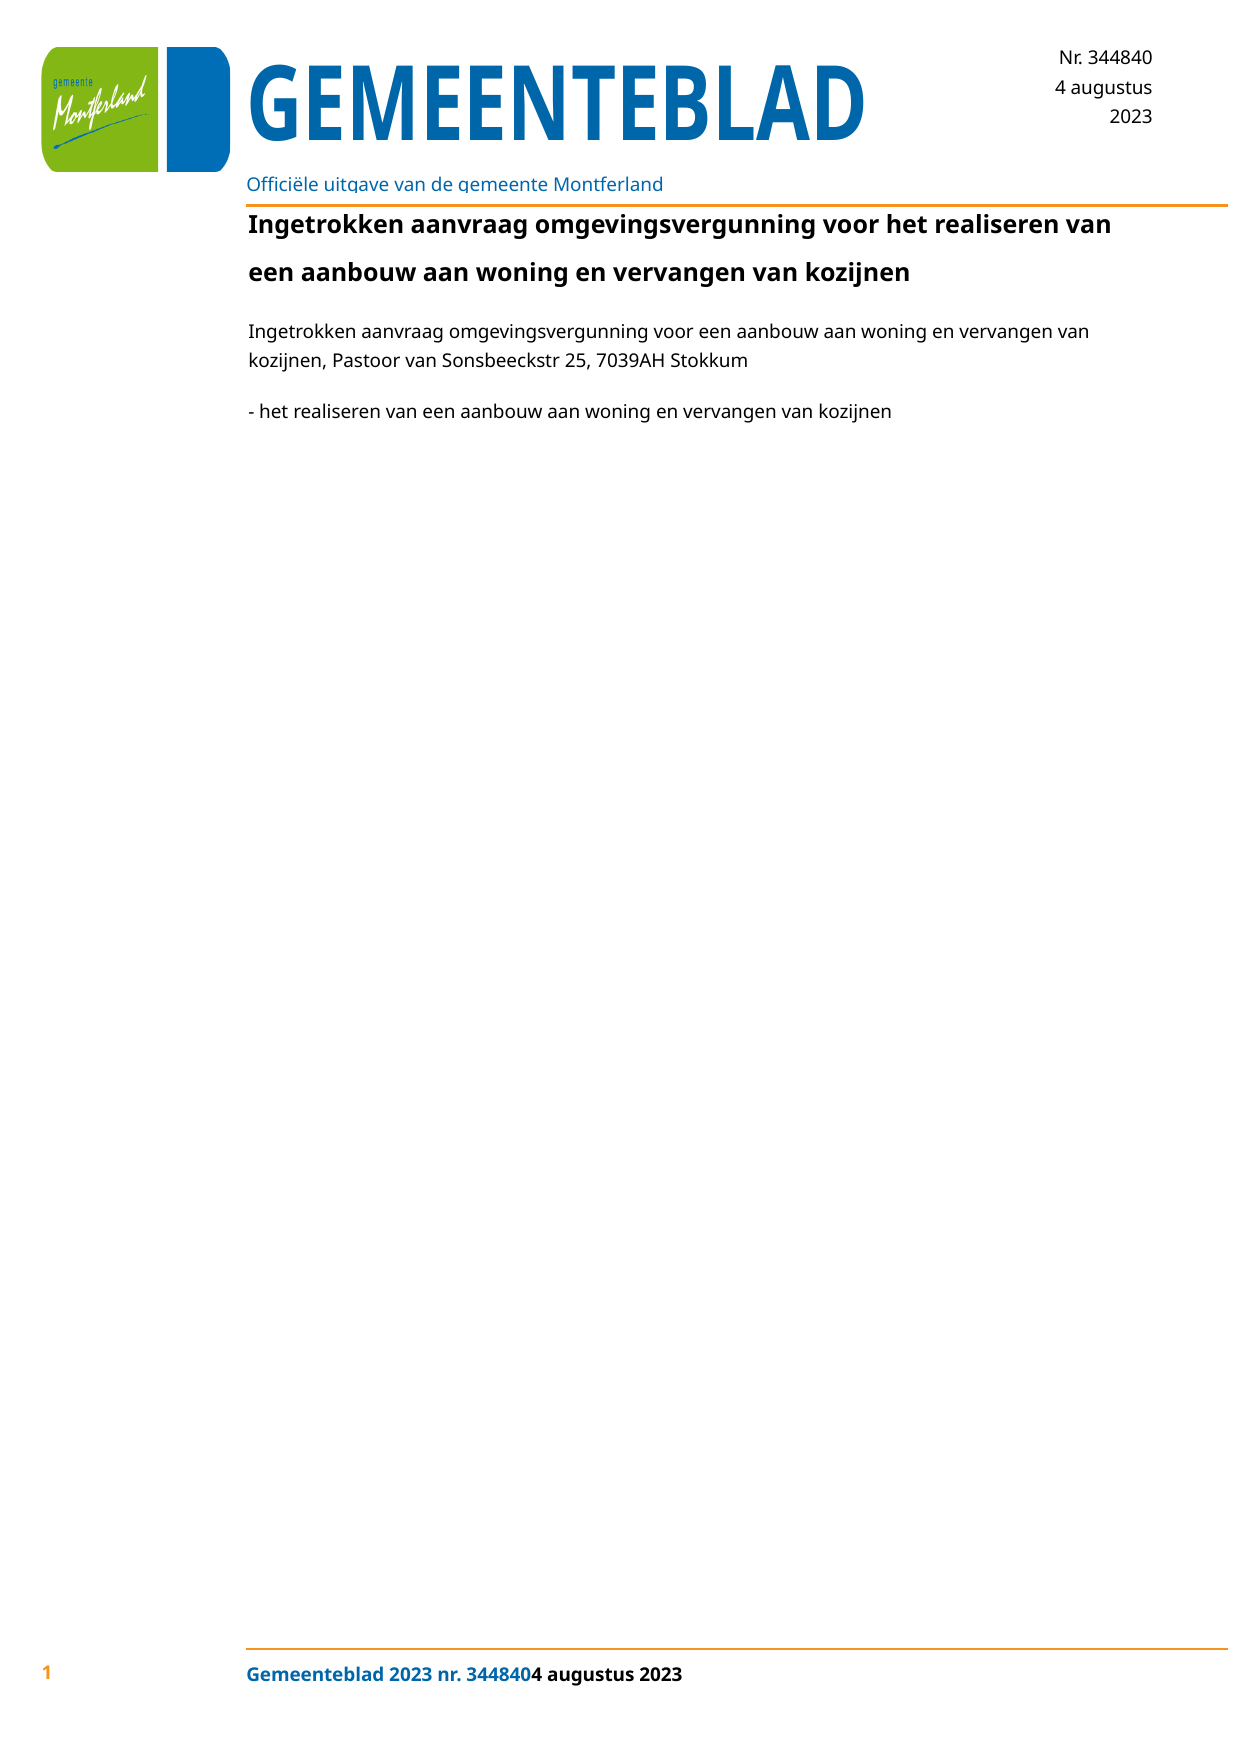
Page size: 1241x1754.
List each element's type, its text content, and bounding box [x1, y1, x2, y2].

text Ingetrokken aanvraag omgevingsvergunning voor het realiseren van een aanbouw aan woning en vervangen van kozijnen [248, 207, 1152, 288]
picture [41, 47, 231, 172]
text - het realiseren van een aanbouw aan woning en vervangen van kozijnen [248, 398, 1152, 424]
text Ingetrokken aanvraag omgevingsvergunning voor een aanbouw aan woning en vervangen van kozijnen, Pastoor van Sonsbeeckstr 25, 7039AH Stokkum [248, 318, 1152, 373]
